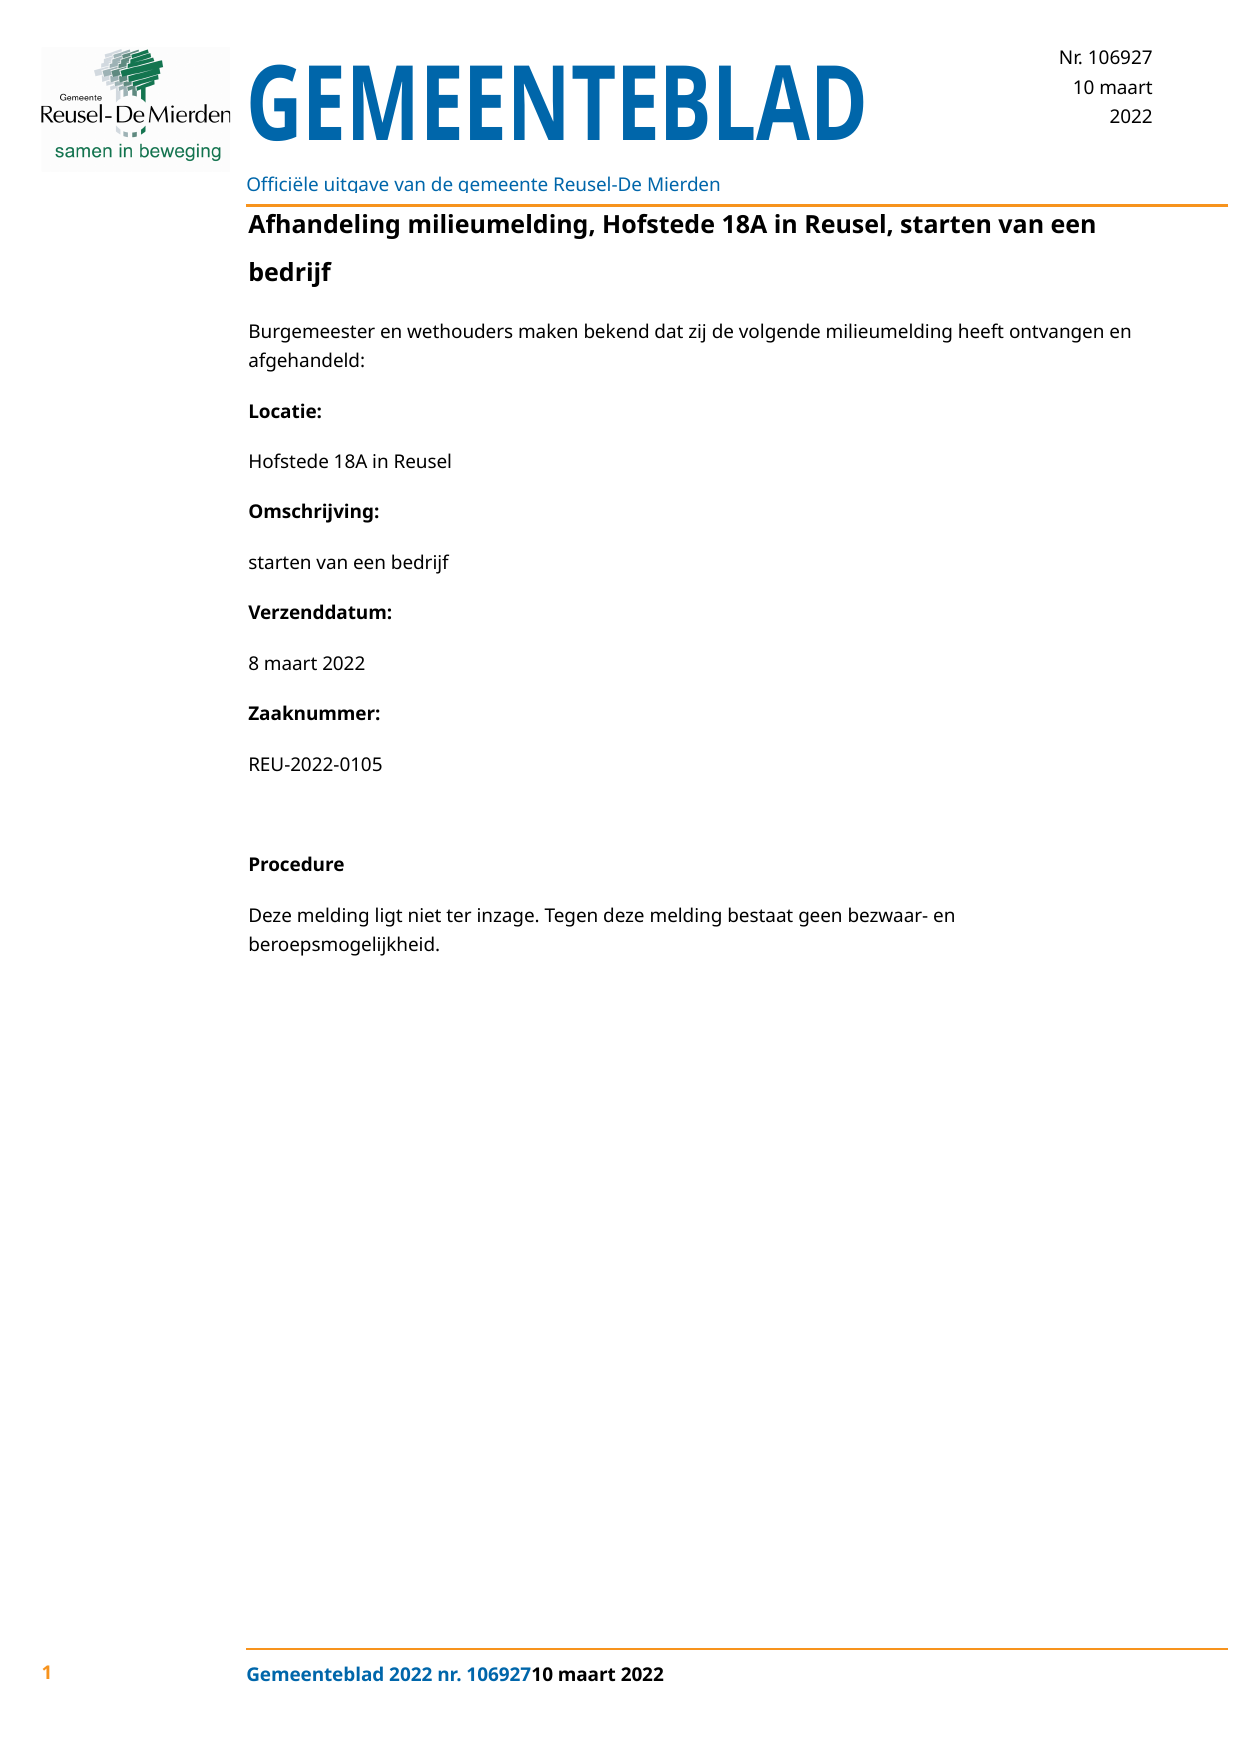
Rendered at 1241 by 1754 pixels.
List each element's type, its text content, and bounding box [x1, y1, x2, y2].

text starten van een bedrijf [248, 549, 1152, 575]
text Afhandeling milieumelding, Hofstede 18A in Reusel, starten van een bedrijf [248, 207, 1152, 288]
text Procedure [248, 852, 1152, 877]
text Deze melding ligt niet ter inzage. Tegen deze melding bestaat geen bezwaar- en beroepsmogelijkheid. [248, 902, 1152, 957]
text Locatie: [248, 398, 1152, 424]
text Zaaknummer: [248, 700, 1152, 726]
text Verzenddatum: [248, 599, 1152, 625]
text REU-2022-0105 [248, 751, 1152, 777]
text Omschrijving: [248, 499, 1152, 524]
text Burgemeester en wethouders maken bekend dat zij de volgende milieumelding heeft ontvangen en afgehandeld: [248, 318, 1152, 373]
text Hofstede 18A in Reusel [248, 448, 1152, 474]
picture [41, 47, 231, 172]
text 8 maart 2022 [248, 650, 1152, 676]
